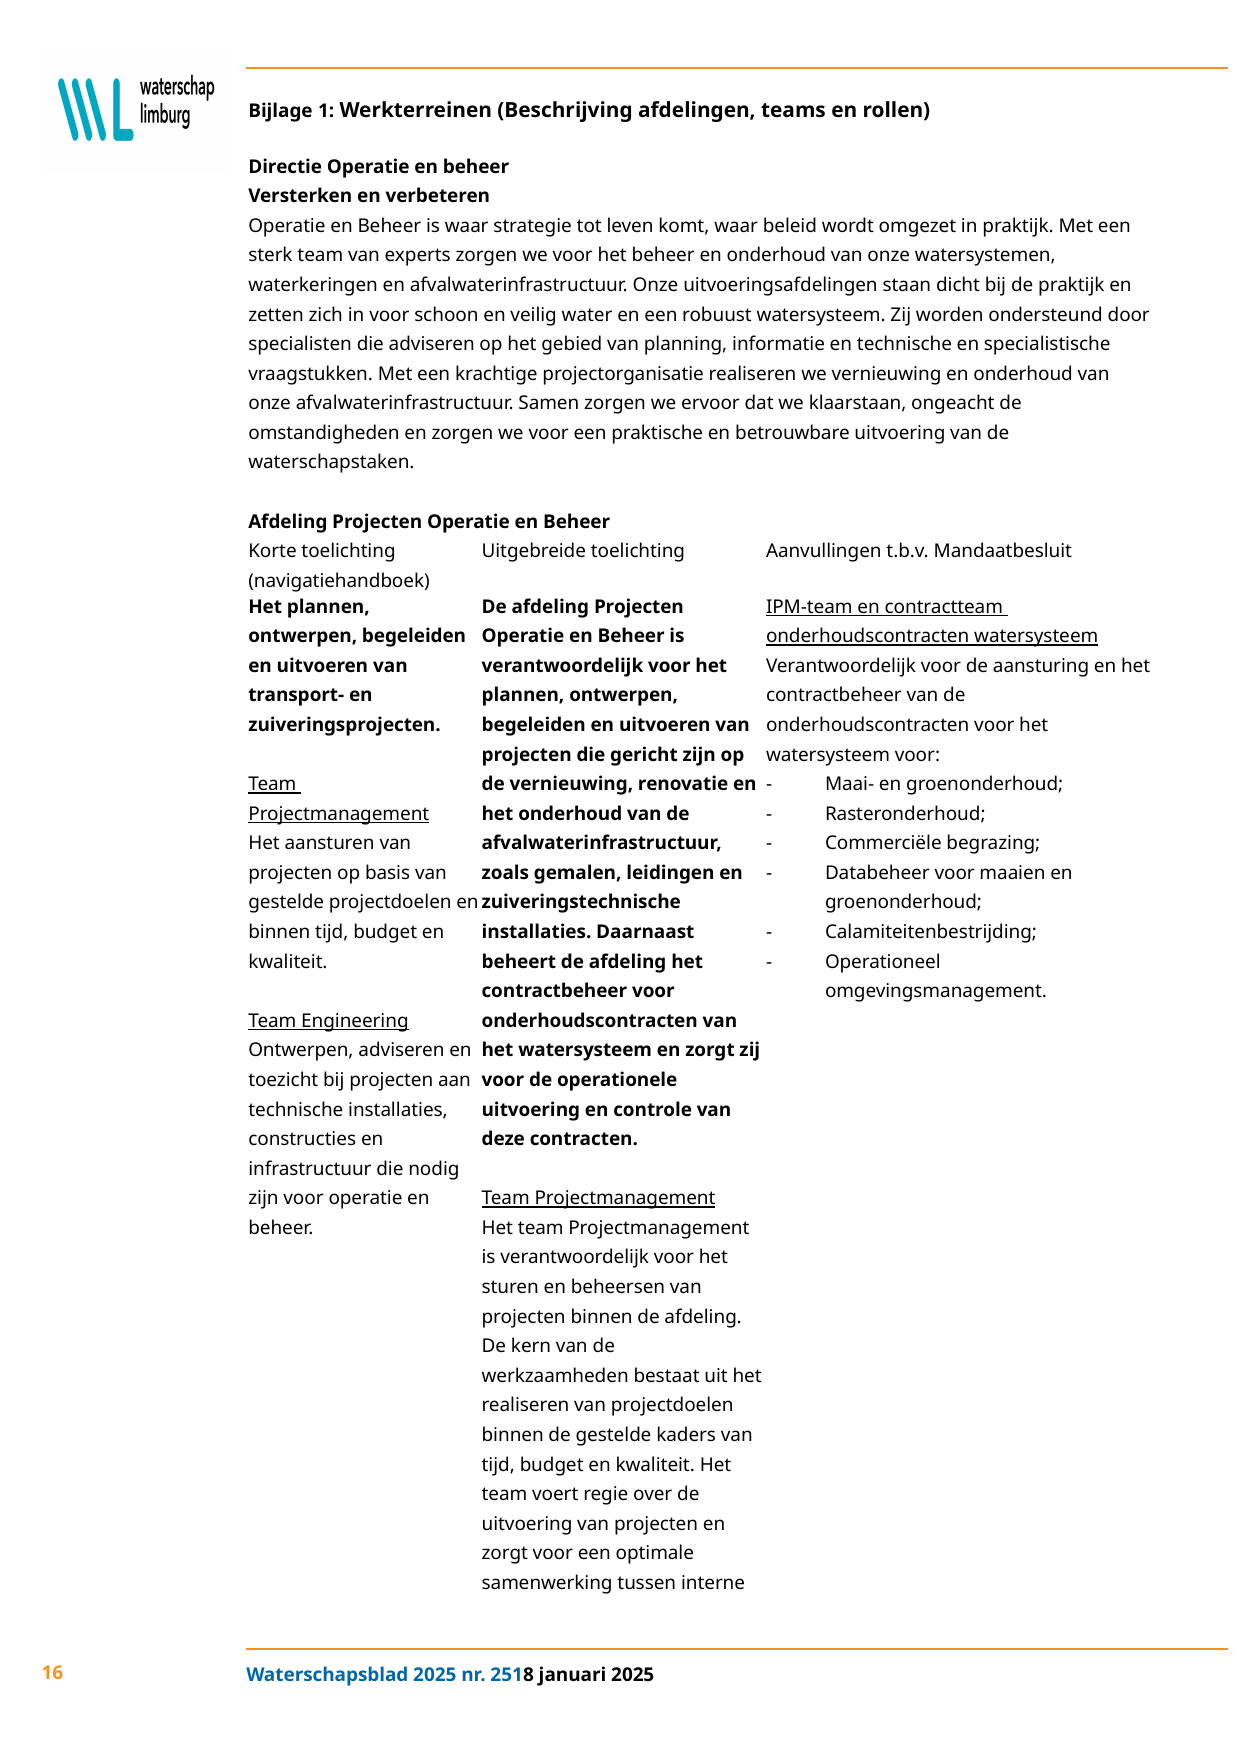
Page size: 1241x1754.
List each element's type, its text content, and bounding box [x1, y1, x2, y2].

table_cell Het plannen, ontwerpen, begeleiden en uitvoeren van transport- en zuiveringsprojecten. Team Projectmanagement Het aansturen van projecten op basis van gestelde projectdoelen en binnen tijd, budget en kwaliteit. Team Engineering Ontwerpen, adviseren en toezicht bij projecten aan technische installaties, constructies en infrastructuur die nodig zijn voor operatie en beheer. [248, 593, 481, 1595]
text Afdeling Projecten Operatie en Beheer [248, 508, 1152, 534]
table_header Korte toelichting (navigatiehandboek) [248, 538, 481, 593]
table_cell IPM-team en contractteam onderhoudscontracten watersysteem Verantwoordelijk voor de aansturing en het contractbeheer van de onderhoudscontracten voor het watersysteem voor: Maai- en groenonderhoud; Rasteronderhoud; Commerciële begrazing; Databeheer voor maaien en groenonderhoud; Calamiteitenbestrijding; Operationeel omgevingsmanagement. [766, 593, 1152, 1595]
text Bijlage 1: Werkterreinen (Beschrijving afdelingen, teams en rollen) [248, 95, 1152, 123]
text Versterken en verbeteren [248, 182, 1152, 208]
table_header Aanvullingen t.b.v. Mandaatbesluit [766, 538, 1152, 593]
text Operatie en Beheer is waar strategie tot leven komt, waar beleid wordt omgezet in praktijk. Met een sterk team van experts zorgen we voor het beheer en onderhoud van onze watersystemen, waterkeringen en afvalwaterinfrastructuur. Onze uitvoeringsafdelingen staan dicht bij de praktijk en zetten zich in voor schoon en veilig water en een robuust watersysteem. Zij worden ondersteund door specialisten die adviseren op het gebied van planning, informatie en technische en specialistische vraagstukken. Met een krachtige projectorganisatie realiseren we vernieuwing en onderhoud van onze afvalwaterinfrastructuur. Samen zorgen we ervoor dat we klaarstaan, ongeacht de omstandigheden en zorgen we voor een praktische en betrouwbare uitvoering van de waterschapstaken. [248, 212, 1152, 474]
text Directie Operatie en beheer [248, 153, 1152, 179]
table_header Uitgebreide toelichting [481, 538, 766, 593]
table_cell De afdeling Projecten Operatie en Beheer is verantwoordelijk voor het plannen, ontwerpen, begeleiden en uitvoeren van projecten die gericht zijn op de vernieuwing, renovatie en het onderhoud van de afvalwaterinfrastructuur, zoals gemalen, leidingen en zuiveringstechnische installaties. Daarnaast beheert de afdeling het contractbeheer voor onderhoudscontracten van het watersysteem en zorgt zij voor de operationele uitvoering en controle van deze contracten. Team Projectmanagement Het team Projectmanagement is verantwoordelijk voor het sturen en beheersen van projecten binnen de afdeling. De kern van de werkzaamheden bestaat uit het realiseren van projectdoelen binnen de gestelde kaders van tijd, budget en kwaliteit. Het team voert regie over de uitvoering van projecten en zorgt voor een optimale samenwerking tussen interne [481, 593, 766, 1595]
picture [41, 47, 231, 172]
